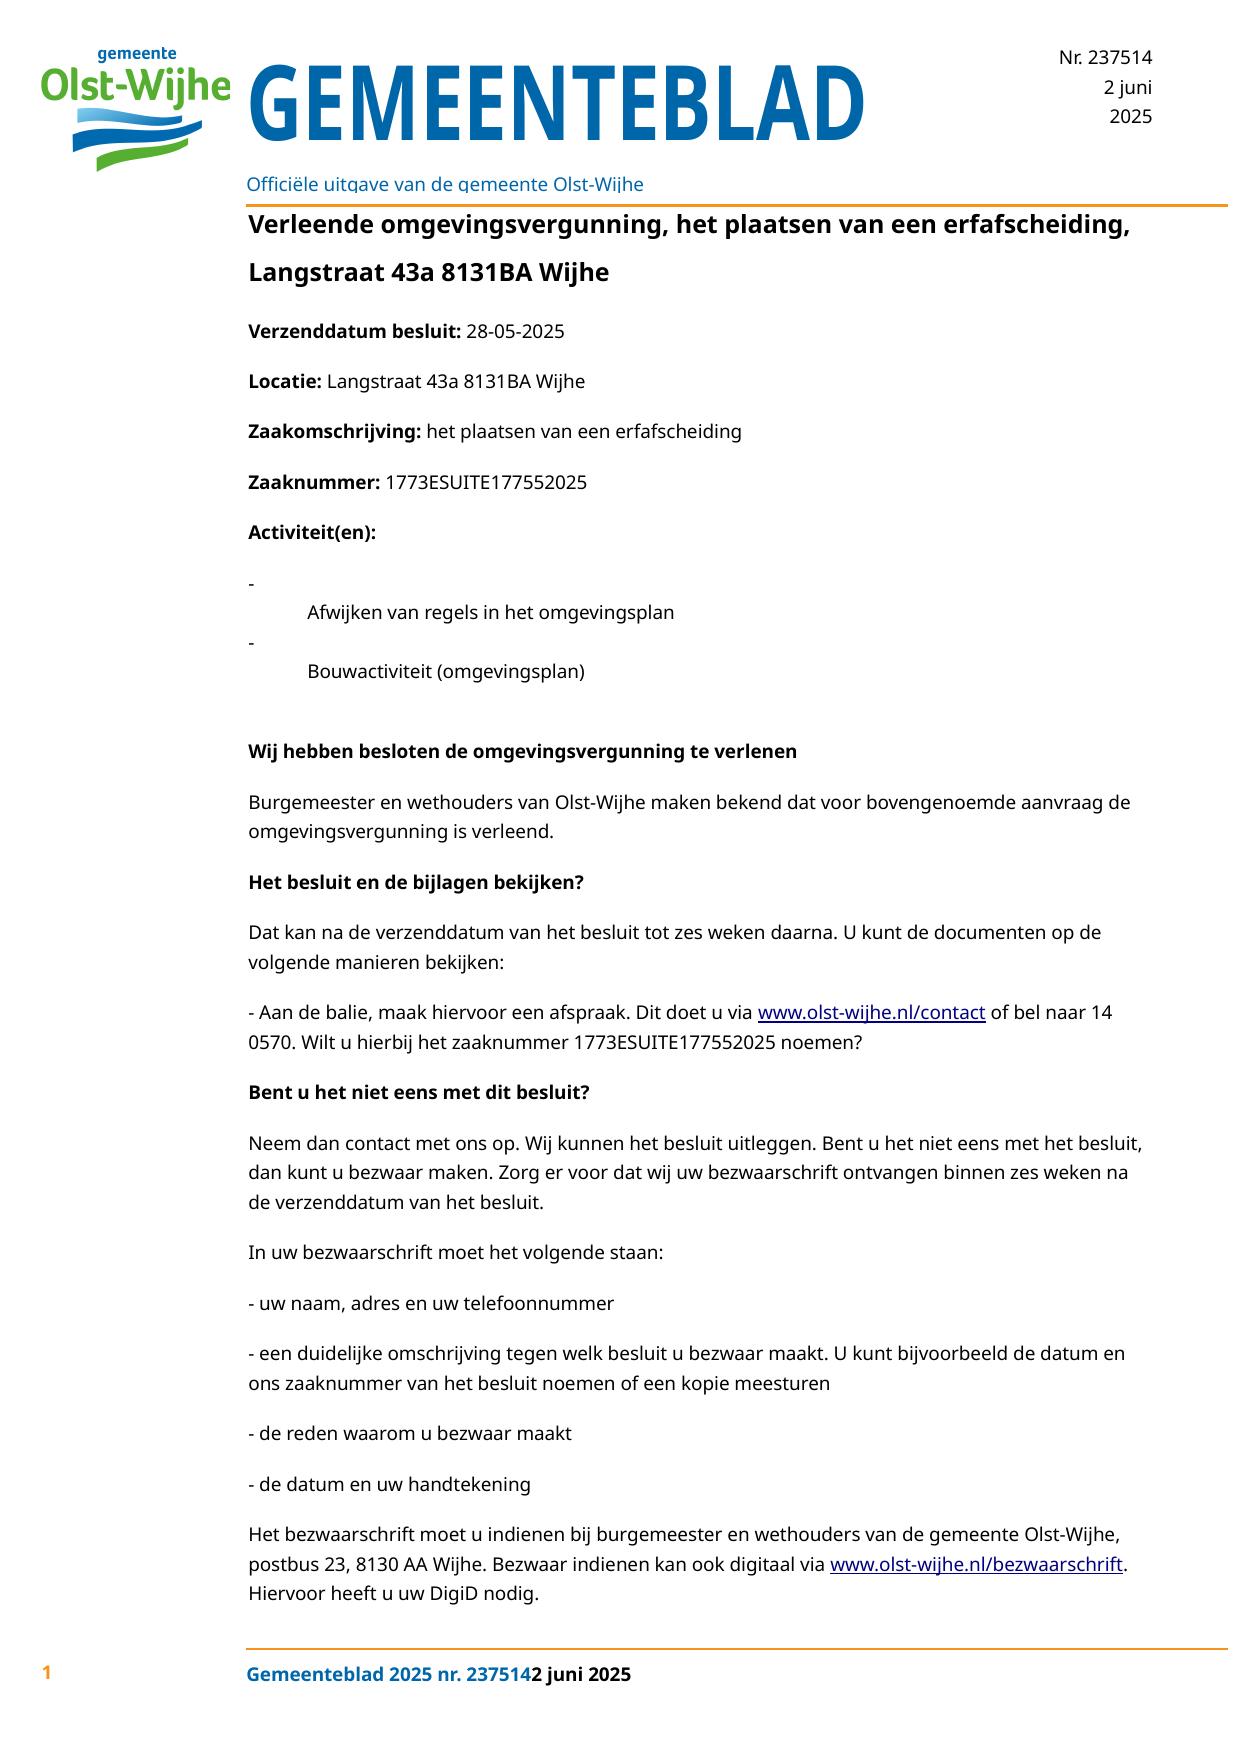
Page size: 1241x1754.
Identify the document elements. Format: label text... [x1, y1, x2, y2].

text Zaakomschrijving: het plaatsen van een erfafscheiding [248, 419, 1152, 444]
text Zaaknummer: 1773ESUITE177552025 [248, 469, 1152, 495]
text Het besluit en de bijlagen bekijken? [248, 869, 1152, 895]
text - Aan de balie, maak hiervoor een afspraak. Dit doet u via www.olst-wijhe.nl/contact of bel naar 14 0570. Wilt u hierbij het zaaknummer 1773ESUITE177552025 noemen? [248, 999, 1152, 1055]
picture [41, 47, 231, 172]
text Bent u het niet eens met dit besluit? [248, 1079, 1152, 1105]
text Het bezwaarschrift moet u indienen bij burgemeester en wethouders van de gemeente Olst-Wijhe, postbus 23, 8130 AA Wijhe. Bezwaar indienen kan ook digitaal via www.olst-wijhe.nl/bezwaarschrift. Hiervoor heeft u uw DigiD nodig. [248, 1521, 1152, 1606]
text Verleende omgevingsvergunning, het plaatsen van een erfafscheiding, Langstraat 43a 8131BA Wijhe [248, 207, 1152, 288]
text - een duidelijke omschrijving tegen welk besluit u bezwaar maakt. U kunt bijvoorbeeld de datum en ons zaaknummer van het besluit noemen of een kopie meesturen [248, 1340, 1152, 1396]
text Burgemeester en wethouders van Olst-Wijhe maken bekend dat voor bovengenoemde aanvraag de omgevingsvergunning is verleend. [248, 789, 1152, 844]
text Dat kan na de verzenddatum van het besluit tot zes weken daarna. U kunt de documenten op de volgende manieren bekijken: [248, 919, 1152, 975]
text Activiteit(en): [248, 519, 1152, 545]
text Verzenddatum besluit: 28-05-2025 [248, 318, 1152, 344]
text Locatie: Langstraat 43a 8131BA Wijhe [248, 368, 1152, 394]
list Bouwactiviteit (omgevingsplan) [248, 659, 1152, 684]
text - uw naam, adres en uw telefoonnummer [248, 1290, 1152, 1316]
list Afwijken van regels in het omgevingsplan [248, 599, 1152, 625]
text - de reden waarom u bezwaar maakt [248, 1420, 1152, 1446]
text In uw bezwaarschrift moet het volgende staan: [248, 1239, 1152, 1265]
text - de datum en uw handtekening [248, 1471, 1152, 1497]
text Neem dan contact met ons op. Wij kunnen het besluit uitleggen. Bent u het niet eens met het besluit, dan kunt u bezwaar maken. Zorg er voor dat wij uw bezwaarschrift ontvangen binnen zes weken na de verzenddatum van het besluit. [248, 1130, 1152, 1215]
text Wij hebben besloten de omgevingsvergunning te verlenen [248, 739, 1152, 764]
